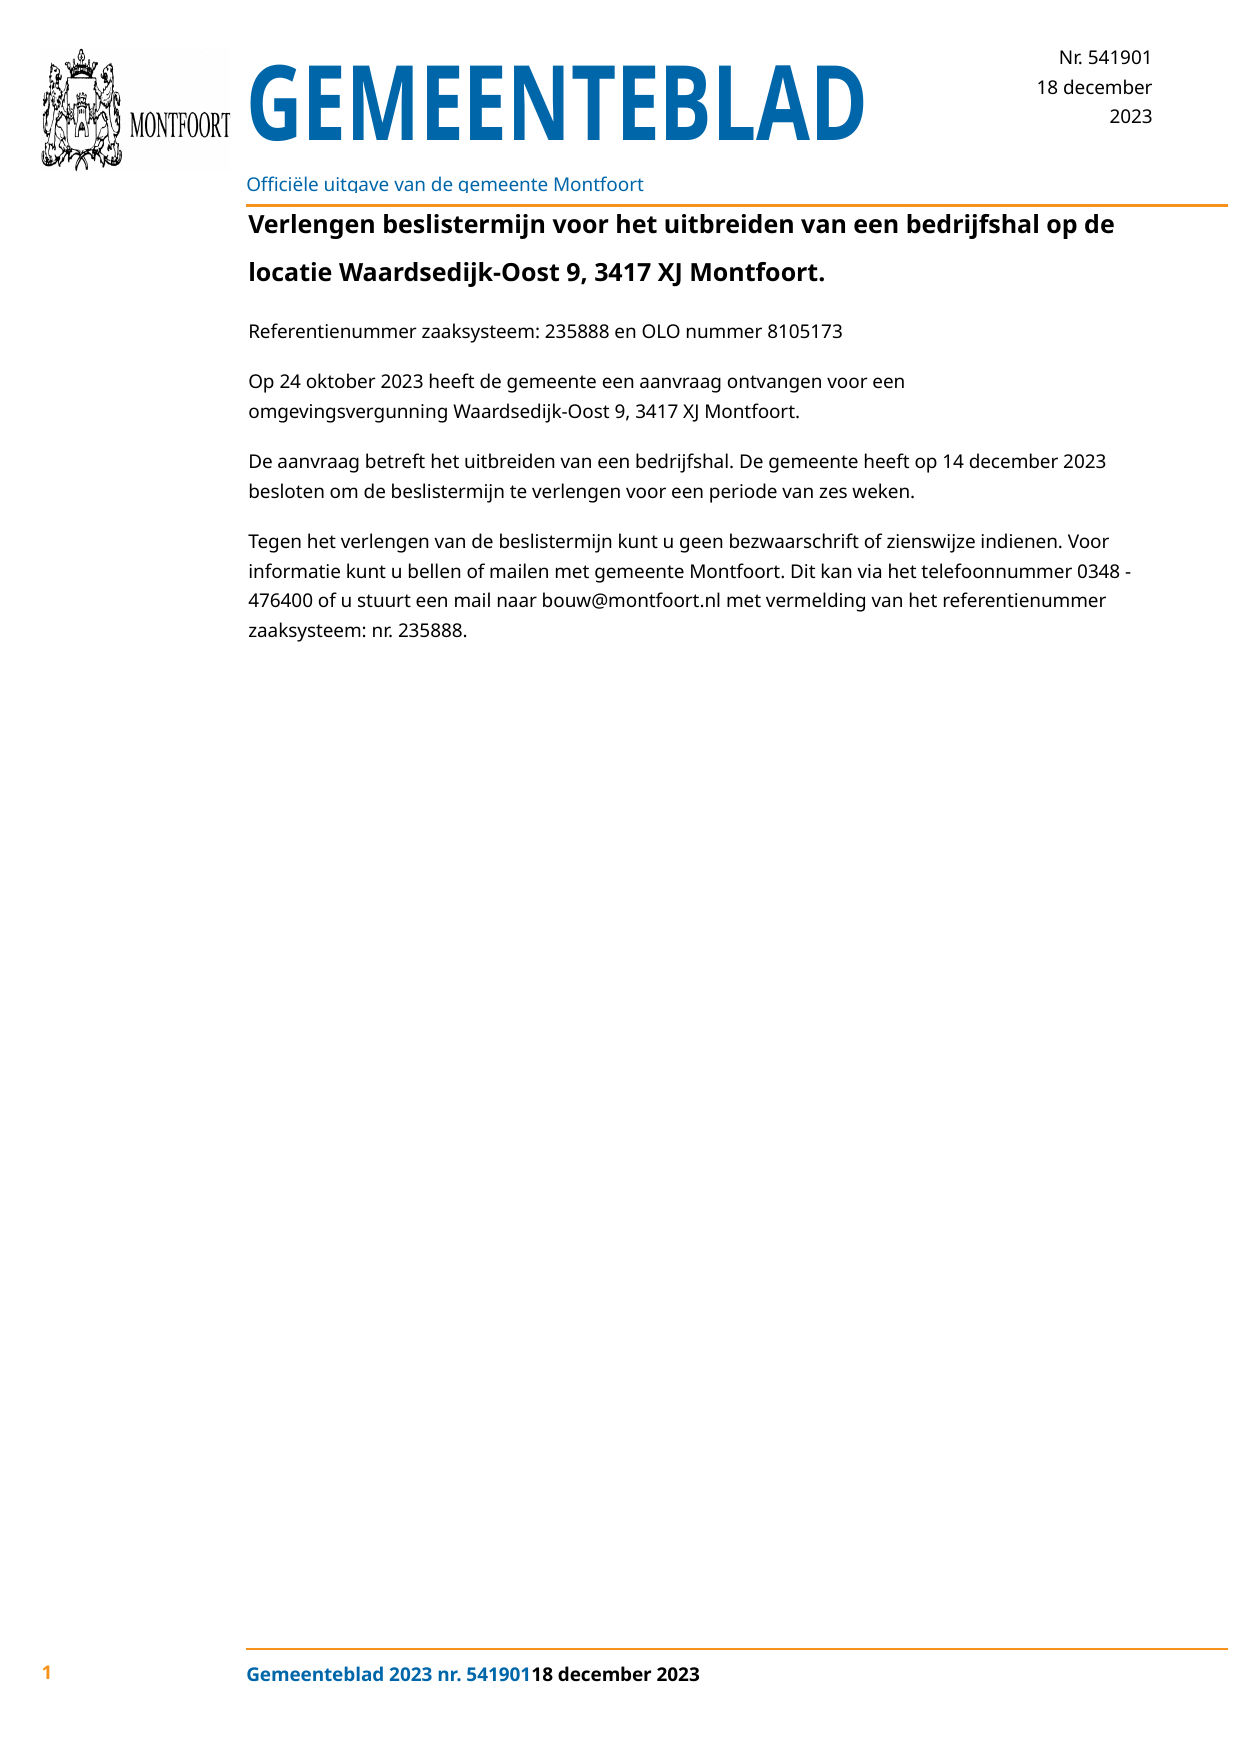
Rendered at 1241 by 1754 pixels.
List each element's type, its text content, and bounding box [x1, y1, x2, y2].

text Op 24 oktober 2023 heeft de gemeente een aanvraag ontvangen voor een omgevingsvergunning Waardsedijk-Oost 9, 3417 XJ Montfoort. [248, 368, 1152, 424]
picture [41, 47, 231, 172]
text Verlengen beslistermijn voor het uitbreiden van een bedrijfshal op de locatie Waardsedijk-Oost 9, 3417 XJ Montfoort. [248, 207, 1152, 288]
text Referentienummer zaaksysteem: 235888 en OLO nummer 8105173 [248, 318, 1152, 344]
text Tegen het verlengen van de beslistermijn kunt u geen bezwaarschrift of zienswijze indienen. Voor informatie kunt u bellen of mailen met gemeente Montfoort. Dit kan via het telefoonnummer 0348 - 476400 of u stuurt een mail naar bouw@montfoort.nl met vermelding van het referentienummer zaaksysteem: nr. 235888. [248, 528, 1152, 643]
text De aanvraag betreft het uitbreiden van een bedrijfshal. De gemeente heeft op 14 december 2023 besloten om de beslistermijn te verlengen voor een periode van zes weken. [248, 448, 1152, 504]
